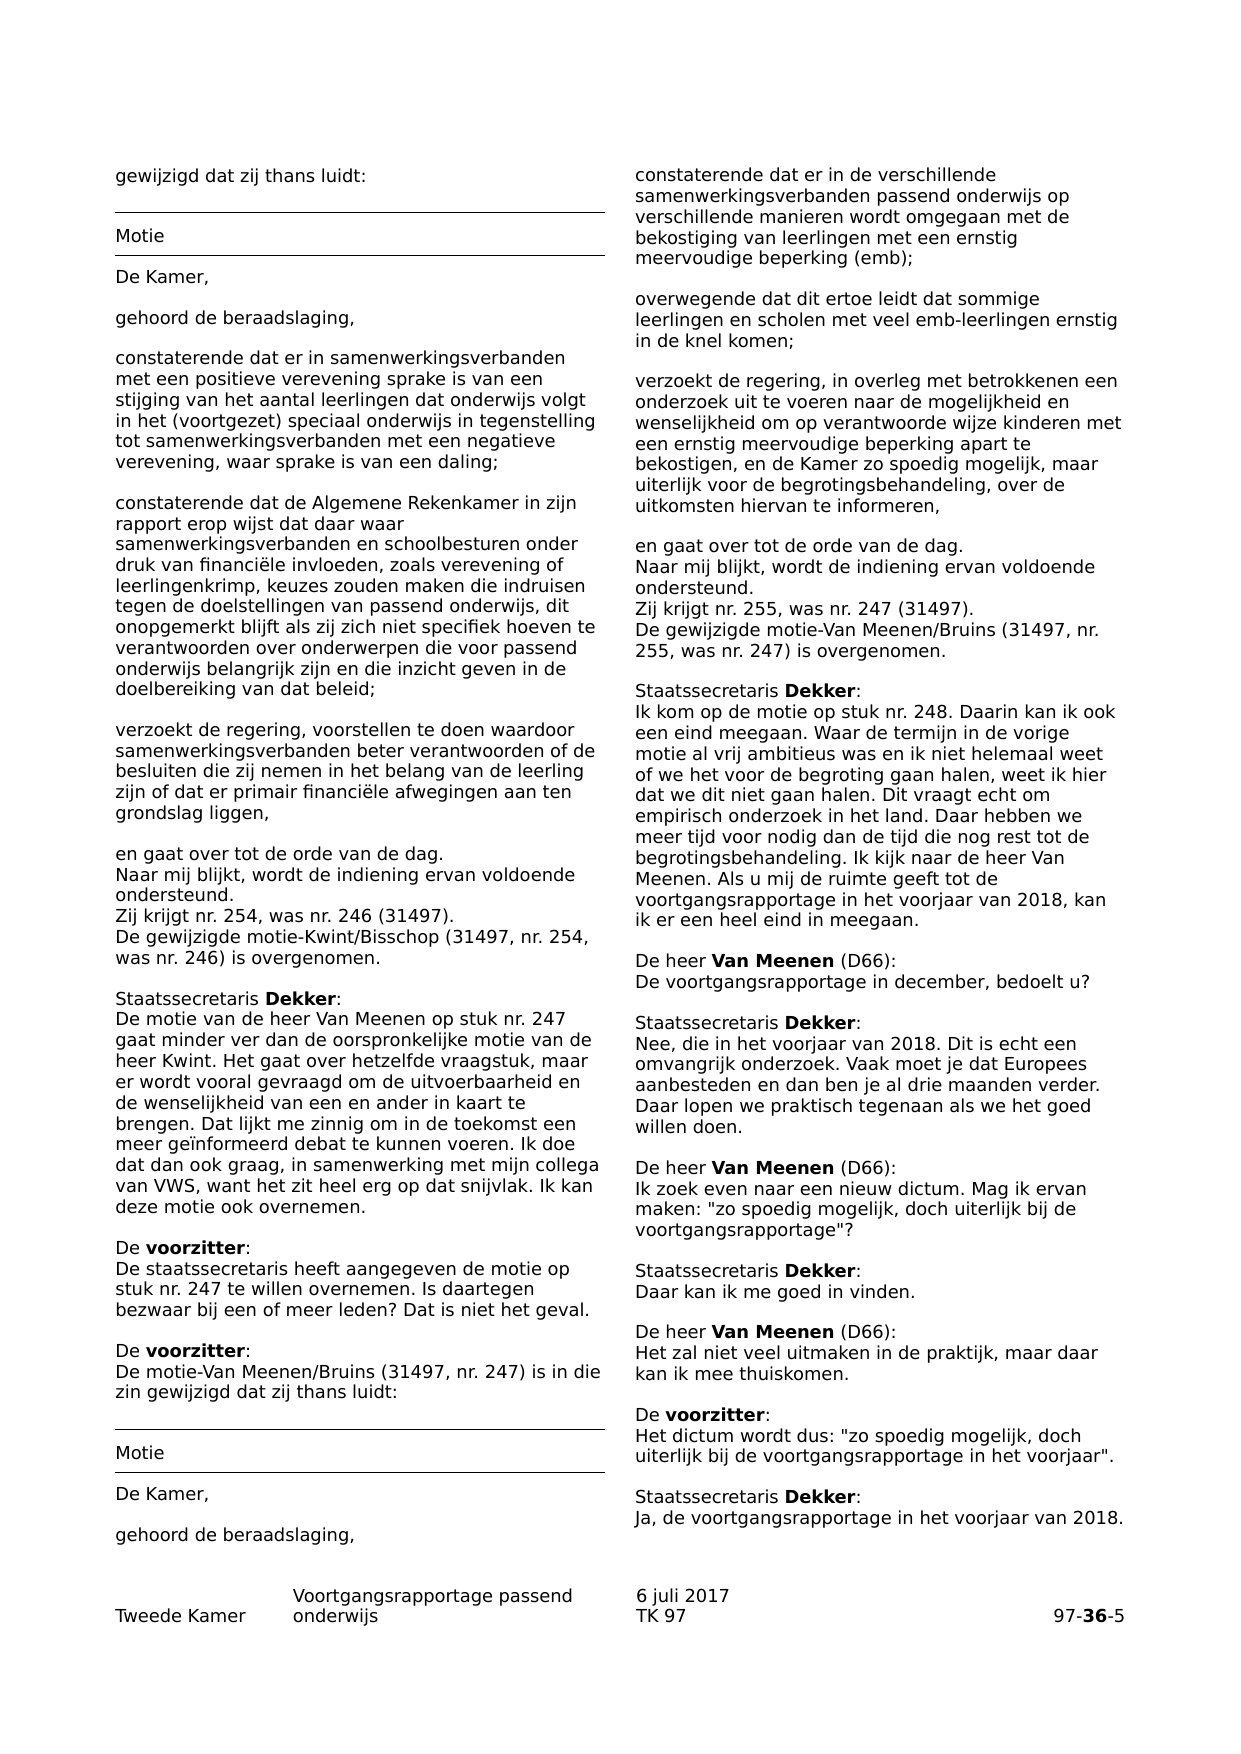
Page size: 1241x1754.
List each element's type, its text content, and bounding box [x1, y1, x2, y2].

text constaterende dat de Algemene Rekenkamer in zijn rapport erop wijst dat daar waar samenwerkingsverbanden en schoolbesturen onder druk van financiële invloeden, zoals verevening of leerlingenkrimp, keuzes zouden maken die indruisen tegen de doelstellingen van passend onderwijs, dit onopgemerkt blijft als zij zich niet specifiek hoeven te verantwoorden over onderwerpen die voor passend onderwijs belangrijk zijn en die inzicht geven in de doelbereiking van dat beleid; [115, 493, 605, 700]
text constaterende dat er in de verschillende samenwerkingsverbanden passend onderwijs op verschillende manieren wordt omgegaan met de bekostiging van leerlingen met een ernstig meervoudige beperking (emb); [635, 165, 1125, 269]
text Staatssecretaris Dekker: [635, 681, 1125, 702]
text De voortgangsrapportage in december, bedoelt u? [635, 972, 1125, 993]
text Het zal niet veel uitmaken in de praktijk, maar daar kan ik mee thuiskomen. [635, 1343, 1125, 1385]
text De voorzitter: [115, 1237, 605, 1258]
text Staatssecretaris Dekker: [635, 1013, 1125, 1033]
text gehoord de beraadslaging, [115, 1524, 605, 1545]
text Zij krijgt nr. 254, was nr. 246 (31497). [115, 906, 605, 927]
text Daar kan ik me goed in vinden. [635, 1281, 1125, 1302]
text De voorzitter: [635, 1405, 1125, 1425]
text verzoekt de regering, in overleg met betrokkenen een onderzoek uit te voeren naar de mogelijkheid en wenselijkheid om op verantwoorde wijze kinderen met een ernstig meervoudige beperking apart te bekostigen, en de Kamer zo spoedig mogelijk, maar uiterlijk voor de begrotingsbehandeling, over de uitkomsten hiervan te informeren, [635, 371, 1125, 516]
text Zij krijgt nr. 255, was nr. 247 (31497). [635, 599, 1125, 619]
text De heer Van Meenen (D66): [635, 1322, 1125, 1343]
text Staatssecretaris Dekker: [635, 1487, 1125, 1508]
text Staatssecretaris Dekker: [635, 1261, 1125, 1281]
text De Kamer, [115, 1484, 605, 1504]
text De motie van de heer Van Meenen op stuk nr. 247 gaat minder ver dan de oorspronkelijke motie van de heer Kwint. Het gaat over hetzelfde vraagstuk, maar er wordt vooral gevraagd om de uitvoerbaarheid en de wenselijkheid van een en ander in kaart te brengen. Dat lijkt me zinnig om in de toekomst een meer geïnformeerd debat te kunnen voeren. Ik doe dat dan ook graag, in samenwerking met mijn collega van VWS, want het zit heel erg op dat snijvlak. Ik kan deze motie ook overnemen. [115, 1009, 605, 1217]
text De heer Van Meenen (D66): [635, 951, 1125, 972]
text Ja, de voortgangsrapportage in het voorjaar van 2018. [635, 1508, 1125, 1529]
text Nee, die in het voorjaar van 2018. Dit is echt een omvangrijk onderzoek. Vaak moet je dat Europees aanbesteden en dan ben je al drie maanden verder. Daar lopen we praktisch tegenaan als we het goed willen doen. [635, 1033, 1125, 1137]
text Motie [115, 1443, 605, 1464]
text Ik kom op de motie op stuk nr. 248. Daarin kan ik ook een eind meegaan. Waar de termijn in de vorige motie al vrij ambitieus was en ik niet helemaal weet of we het voor de begroting gaan halen, weet ik hier dat we dit niet gaan halen. Dit vraagt echt om empirisch onderzoek in het land. Daar hebben we meer tijd voor nodig dan de tijd die nog rest tot de begrotingsbehandeling. Ik kijk naar de heer Van Meenen. Als u mij de ruimte geeft tot de voortgangsrapportage in het voorjaar van 2018, kan ik er een heel eind in meegaan. [635, 702, 1125, 931]
text Het dictum wordt dus: "zo spoedig mogelijk, doch uiterlijk bij de voortgangsrapportage in het voorjaar". [635, 1425, 1125, 1467]
text en gaat over tot de orde van de dag. [635, 536, 1125, 557]
text De heer Van Meenen (D66): [635, 1157, 1125, 1178]
text overwegende dat dit ertoe leidt dat sommige leerlingen en scholen met veel emb-leerlingen ernstig in de knel komen; [635, 289, 1125, 351]
text Naar mij blijkt, wordt de indiening ervan voldoende ondersteund. [115, 864, 605, 906]
text De staatssecretaris heeft aangegeven de motie op stuk nr. 247 te willen overnemen. Is daartegen bezwaar bij een of meer leden? Dat is niet het geval. [115, 1258, 605, 1321]
text gewijzigd dat zij thans luidt: [115, 165, 605, 186]
text De gewijzigde motie-Kwint/Bisschop (31497, nr. 254, was nr. 246) is overgenomen. [115, 927, 605, 968]
text en gaat over tot de orde van de dag. [115, 843, 605, 864]
text Naar mij blijkt, wordt de indiening ervan voldoende ondersteund. [635, 557, 1125, 599]
text constaterende dat er in samenwerkingsverbanden met een positieve verevening sprake is van een stijging van het aantal leerlingen dat onderwijs volgt in het (voortgezet) speciaal onderwijs in tegenstelling tot samenwerkingsverbanden met een negatieve verevening, waar sprake is van een daling; [115, 348, 605, 473]
text Motie [115, 226, 605, 247]
text De Kamer, [115, 267, 605, 287]
text Ik zoek even naar een nieuw dictum. Mag ik ervan maken: "zo spoedig mogelijk, doch uiterlijk bij de voortgangsrapportage"? [635, 1178, 1125, 1241]
text De gewijzigde motie-Van Meenen/Bruins (31497, nr. 255, was nr. 247) is overgenomen. [635, 619, 1125, 661]
text De motie-Van Meenen/Bruins (31497, nr. 247) is in die zin gewijzigd dat zij thans luidt: [115, 1361, 605, 1403]
text Staatssecretaris Dekker: [115, 988, 605, 1009]
text De voorzitter: [115, 1341, 605, 1361]
text gehoord de beraadslaging, [115, 307, 605, 328]
text verzoekt de regering, voorstellen te doen waardoor samenwerkingsverbanden beter verantwoorden of de besluiten die zij nemen in het belang van de leerling zijn of dat er primair financiële afwegingen aan ten grondslag liggen, [115, 720, 605, 823]
